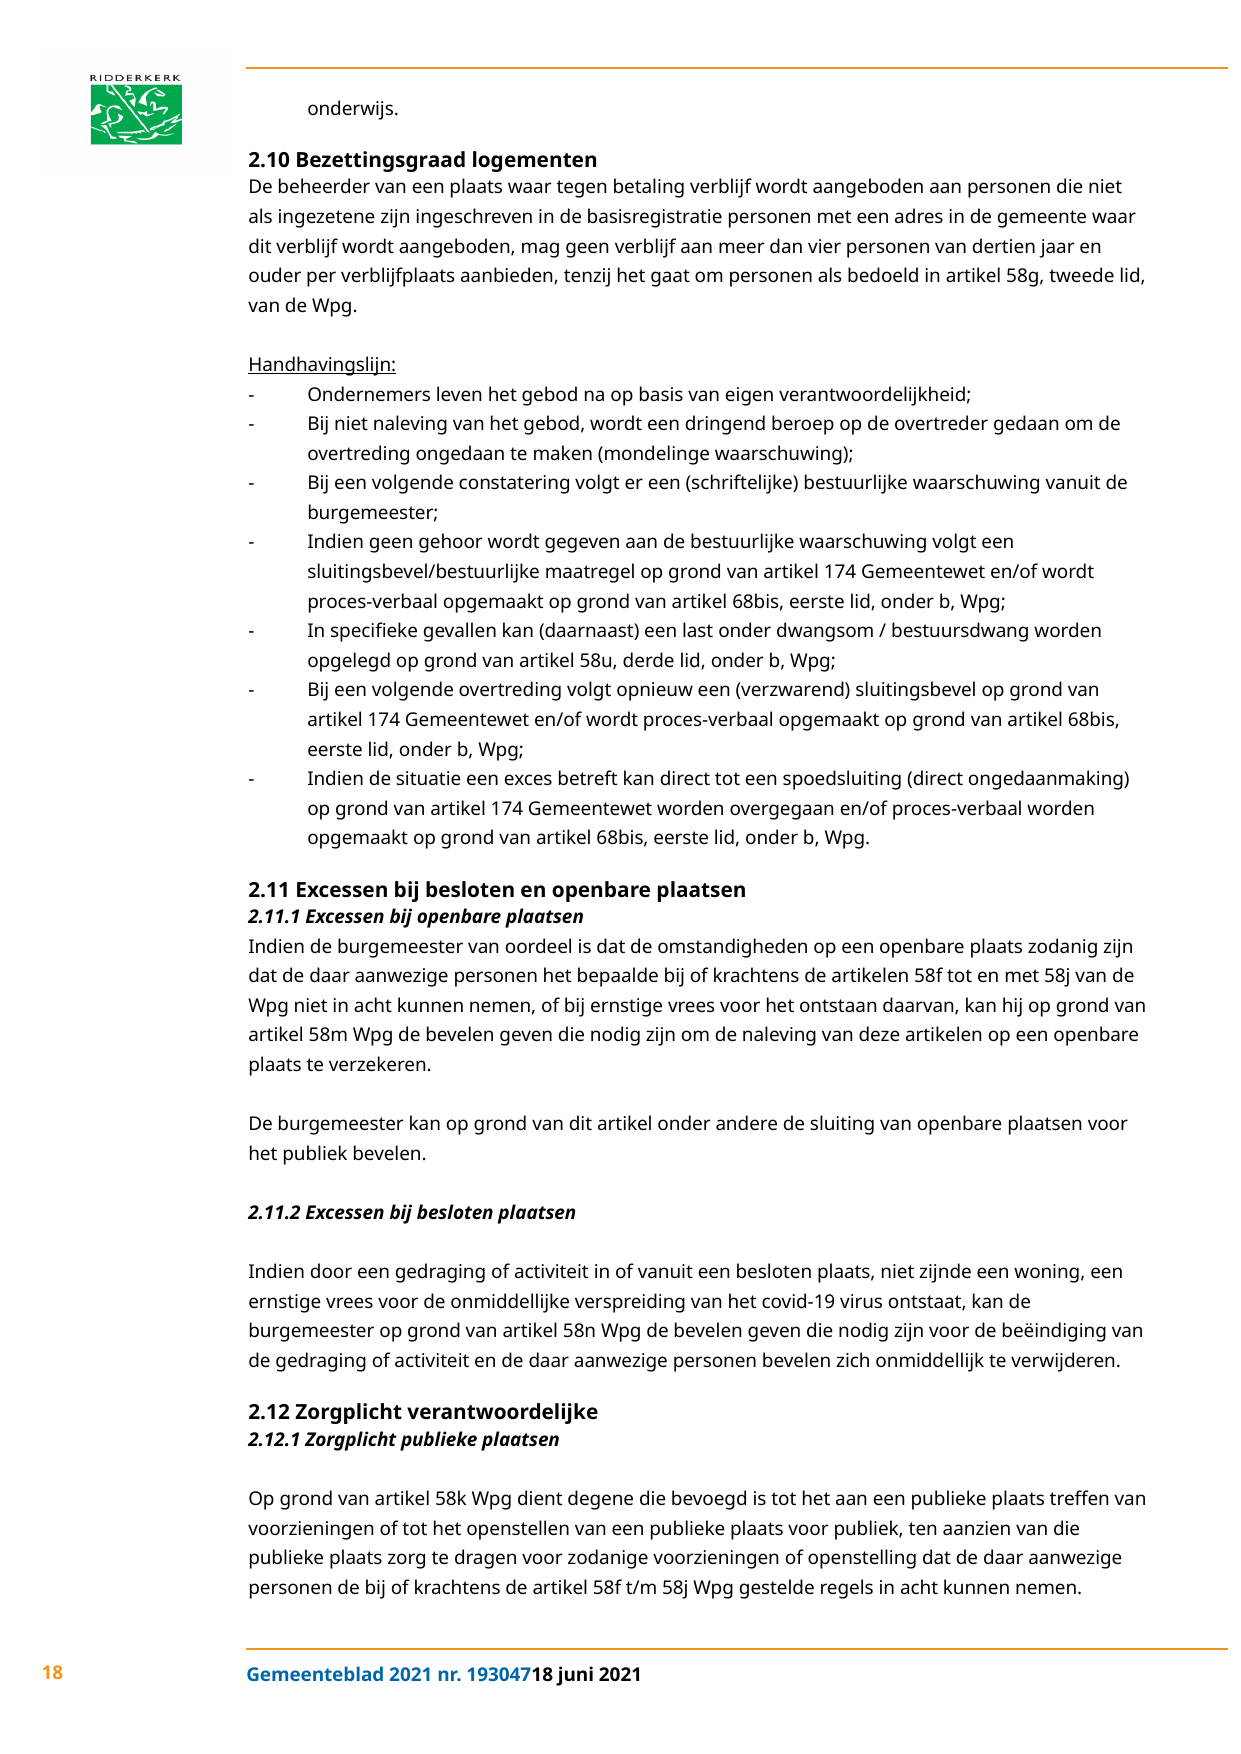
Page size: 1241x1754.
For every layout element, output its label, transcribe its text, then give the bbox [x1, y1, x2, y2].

text 2.10 Bezettingsgraad logementen [248, 145, 1152, 174]
text Handhavingslijn: [248, 351, 1152, 377]
list Ondernemers leven het gebod na op basis van eigen verantwoordelijkheid; [248, 381, 1152, 406]
text Indien de burgemeester van oordeel is dat de omstandigheden op een openbare plaats zodanig zijn dat de daar aanwezige personen het bepaalde bij of krachtens de artikelen 58f tot en met 58j van de Wpg niet in acht kunnen nemen, of bij ernstige vrees voor het ontstaan daarvan, kan hij op grond van artikel 58m Wpg de bevelen geven die nodig zijn om de naleving van deze artikelen op een openbare plaats te verzekeren. [248, 933, 1152, 1077]
list Bij een volgende overtreding volgt opnieuw een (verzwarend) sluitingsbevel op grond van artikel 174 Gemeentewet en/of wordt proces-verbaal opgemaakt op grond van artikel 68bis, eerste lid, onder b, Wpg; [248, 677, 1152, 761]
list Bij niet naleving van het gebod, wordt een dringend beroep op de overtreder gedaan om de overtreding ongedaan te maken (mondelinge waarschuwing); [248, 410, 1152, 466]
text Indien door een gedraging of activiteit in of vanuit een besloten plaats, niet zijnde een woning, een ernstige vrees voor de onmiddellijke verspreiding van het covid-19 virus ontstaat, kan de burgemeester op grond van artikel 58n Wpg de bevelen geven die nodig zijn voor de beëindiging van de gedraging of activiteit en de daar aanwezige personen bevelen zich onmiddellijk te verwijderen. [248, 1258, 1152, 1373]
text Op grond van artikel 58k Wpg dient degene die bevoegd is tot het aan een publieke plaats treffen van voorzieningen of tot het openstellen van een publieke plaats voor publiek, ten aanzien van die publieke plaats zorg te dragen voor zodanige voorzieningen of openstelling dat de daar aanwezige personen de bij of krachtens de artikel 58f t/m 58j Wpg gestelde regels in acht kunnen nemen. [248, 1485, 1152, 1599]
list onderwijs. [248, 95, 1152, 121]
text 2.12 Zorgplicht verantwoordelijke [248, 1397, 1152, 1426]
text De beheerder van een plaats waar tegen betaling verblijf wordt aangeboden aan personen die niet als ingezetene zijn ingeschreven in de basisregistratie personen met een adres in de gemeente waar dit verblijf wordt aangeboden, mag geen verblijf aan meer dan vier personen van dertien jaar en ouder per verblijfplaats aanbieden, tenzij het gaat om personen als bedoeld in artikel 58g, tweede lid, van de Wpg. [248, 174, 1152, 318]
text 2.11.2 Excessen bij besloten plaatsen [248, 1199, 1152, 1225]
picture [41, 47, 231, 172]
text 2.12.1 Zorgplicht publieke plaatsen [248, 1426, 1152, 1452]
text 2.11.1 Excessen bij openbare plaatsen [248, 903, 1152, 929]
list In specifieke gevallen kan (daarnaast) een last onder dwangsom / bestuursdwang worden opgelegd op grond van artikel 58u, derde lid, onder b, Wpg; [248, 617, 1152, 673]
list Indien de situatie een exces betreft kan direct tot een spoedsluiting (direct ongedaanmaking) op grond van artikel 174 Gemeentewet worden overgegaan en/of proces-verbaal worden opgemaakt op grond van artikel 68bis, eerste lid, onder b, Wpg. [248, 765, 1152, 850]
text 2.11 Excessen bij besloten en openbare plaatsen [248, 875, 1152, 903]
list Indien geen gehoor wordt gegeven aan de bestuurlijke waarschuwing volgt een sluitingsbevel/bestuurlijke maatregel op grond van artikel 174 Gemeentewet en/of wordt proces-verbaal opgemaakt op grond van artikel 68bis, eerste lid, onder b, Wpg; [248, 529, 1152, 613]
list Bij een volgende constatering volgt er een (schriftelijke) bestuurlijke waarschuwing vanuit de burgemeester; [248, 469, 1152, 525]
text De burgemeester kan op grond van dit artikel onder andere de sluiting van openbare plaatsen voor het publiek bevelen. [248, 1110, 1152, 1166]
